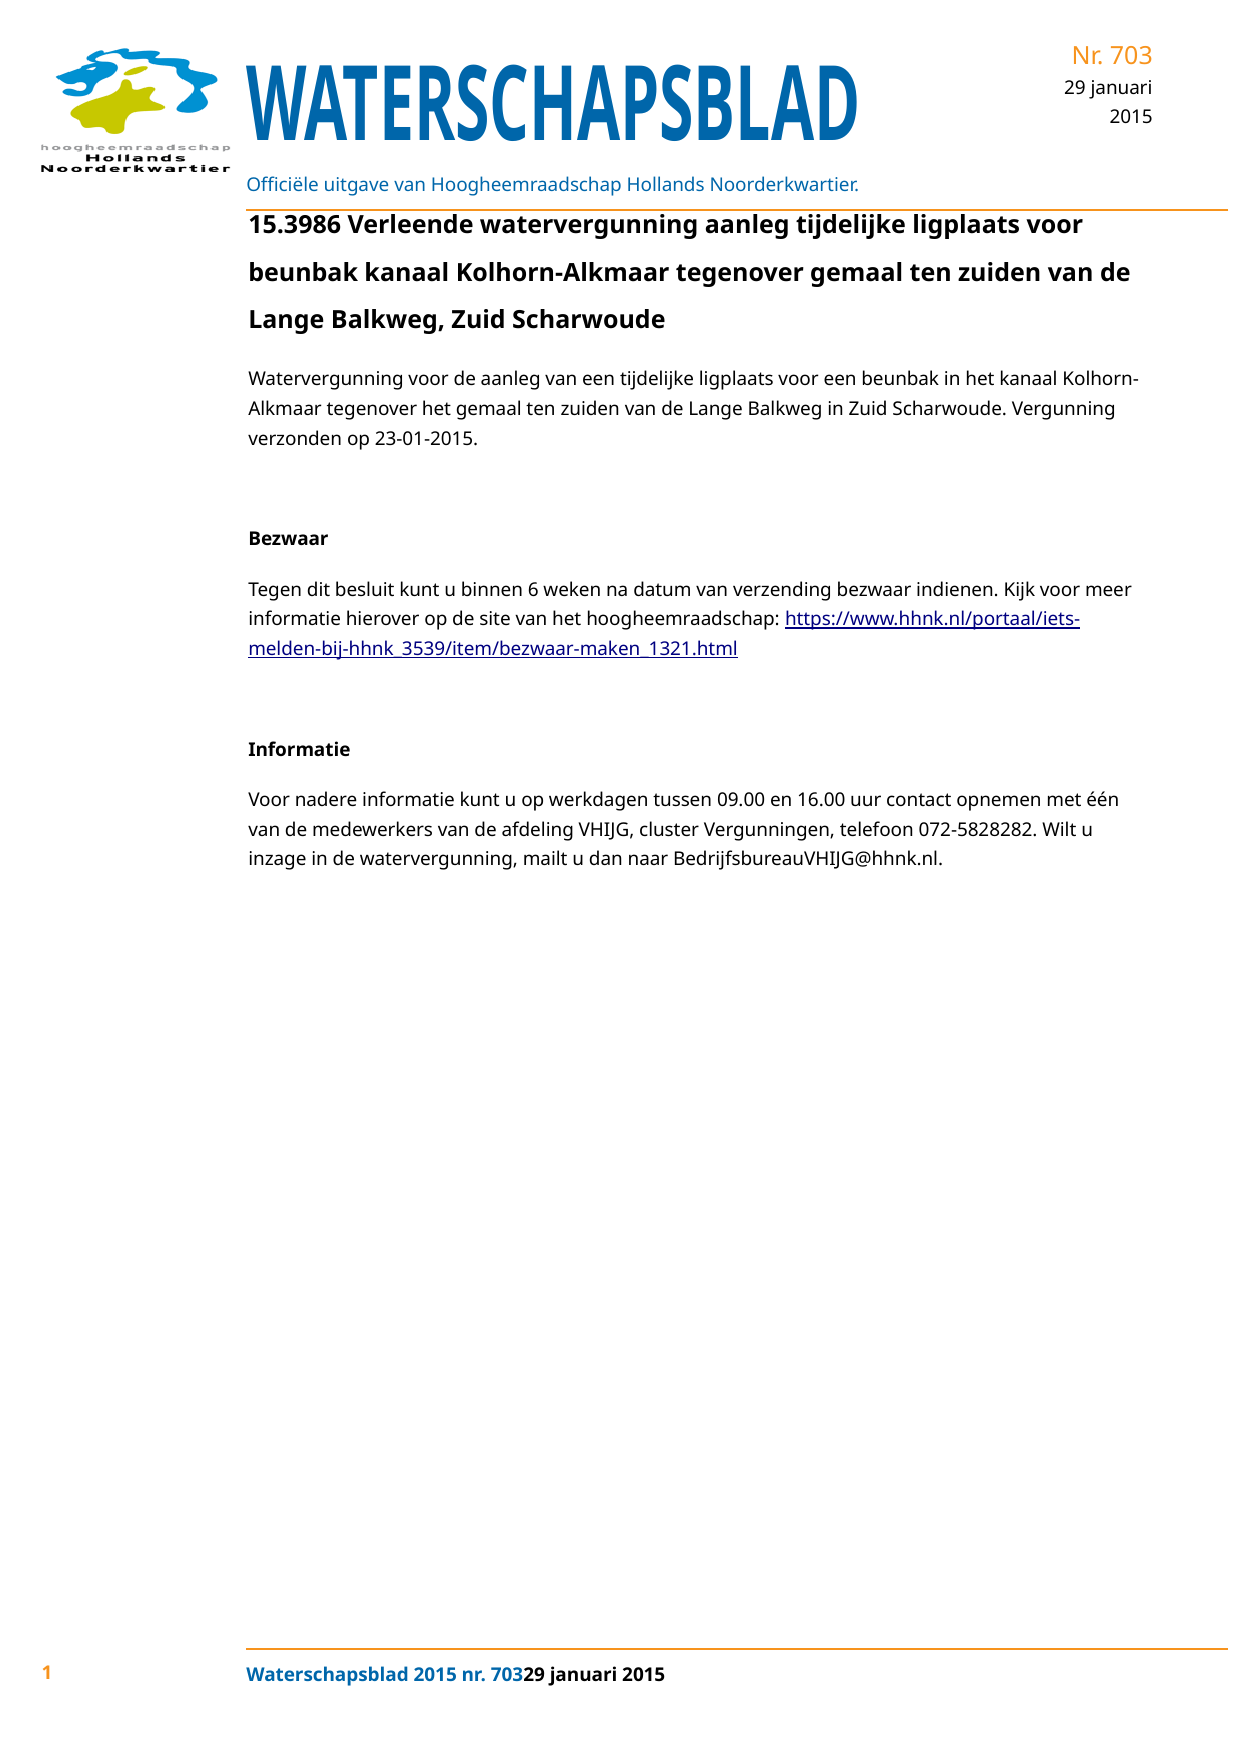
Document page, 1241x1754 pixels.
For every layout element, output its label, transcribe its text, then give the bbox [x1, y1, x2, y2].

text Informatie [248, 736, 1152, 762]
text Watervergunning voor de aanleg van een tijdelijke ligplaats voor een beunbak in het kanaal Kolhorn-Alkmaar tegenover het gemaal ten zuiden van de Lange Balkweg in Zuid Scharwoude. Vergunning verzonden op 23-01-2015. [248, 366, 1152, 450]
text Bezwaar [248, 526, 1152, 551]
picture [41, 47, 231, 172]
text Voor nadere informatie kunt u op werkdagen tussen 09.00 en 16.00 uur contact opnemen met één van de medewerkers van de afdeling VHIJG, cluster Vergunningen, telefoon 072-5828282. Wilt u inzage in de watervergunning, mailt u dan naar BedrijfsbureauVHIJG@hhnk.nl. [248, 786, 1152, 871]
text Tegen dit besluit kunt u binnen 6 weken na datum van verzending bezwaar indienen. Kijk voor meer informatie hierover op de site van het hoogheemraadschap: https://www.hhnk.nl/portaal/iets-melden-bij-hhnk_3539/item/bezwaar-maken_1321.html [248, 576, 1152, 661]
text 15.3986 Verleende watervergunning aanleg tijdelijke ligplaats voor beunbak kanaal Kolhorn-Alkmaar tegenover gemaal ten zuiden van de Lange Balkweg, Zuid Scharwoude [248, 211, 1152, 336]
